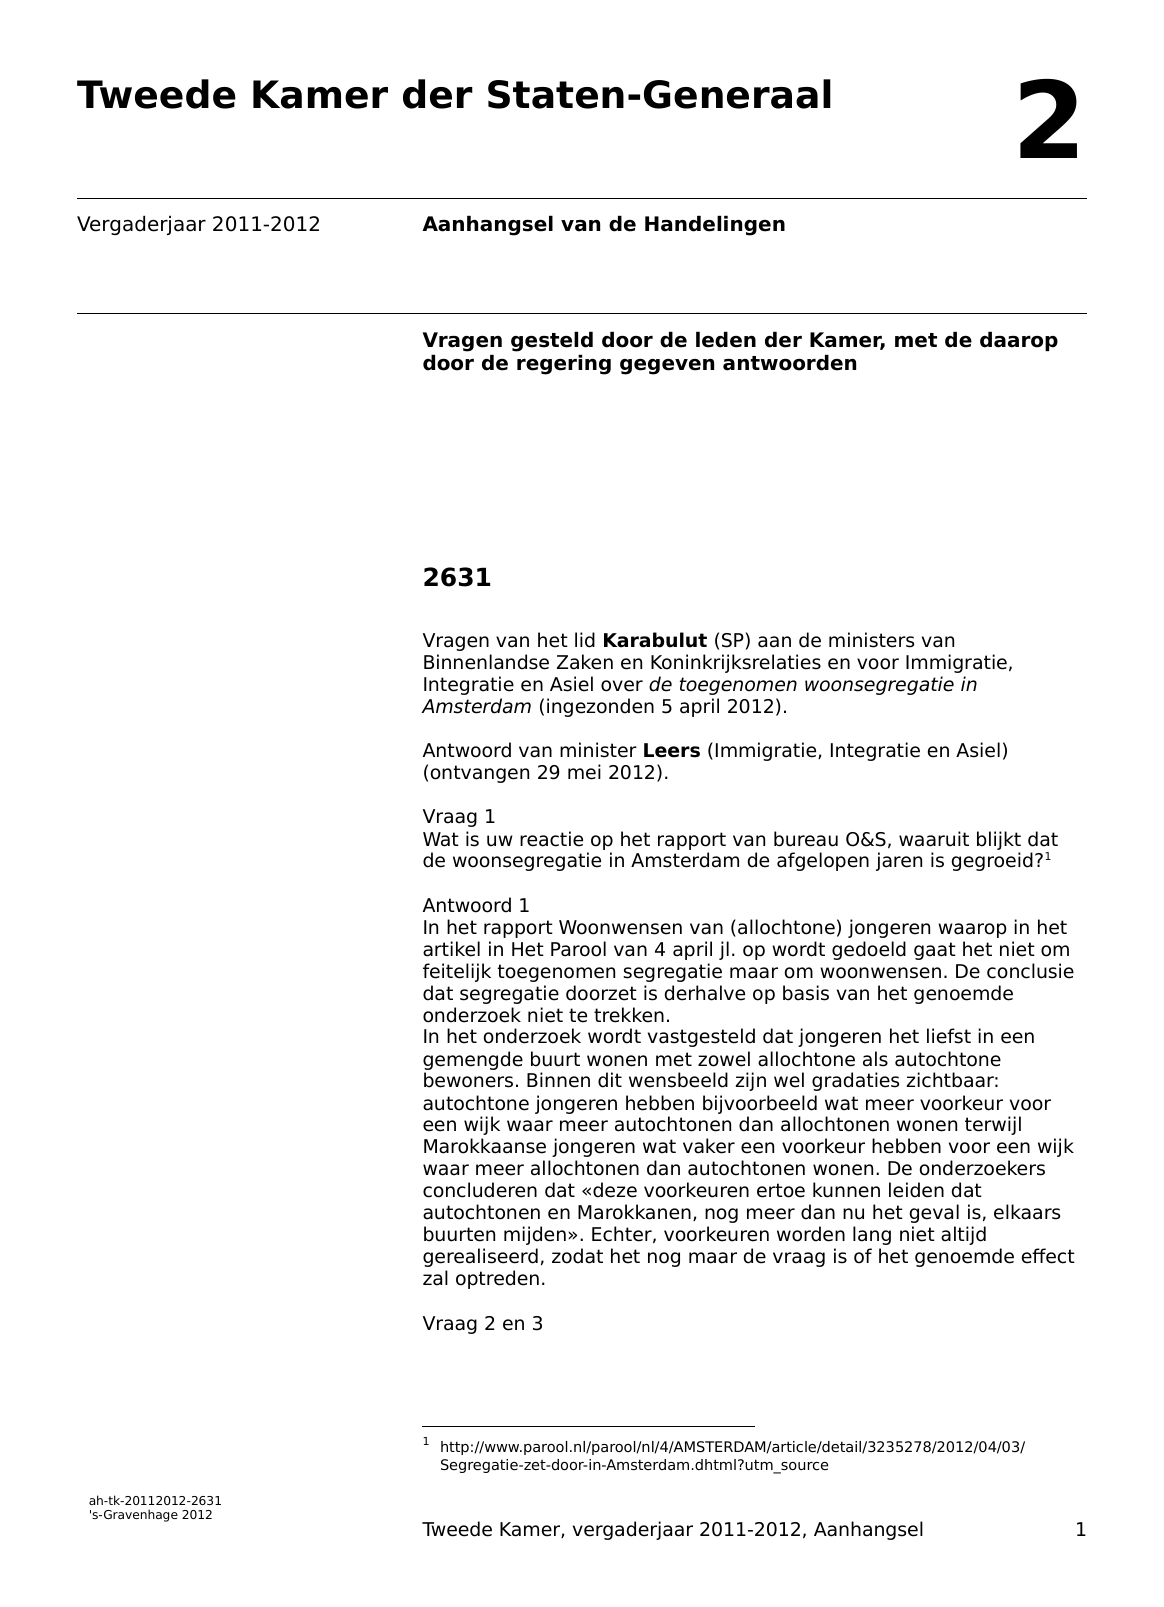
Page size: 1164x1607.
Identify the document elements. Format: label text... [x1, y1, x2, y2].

table_cell Vragen gesteld door de leden der Kamer, met de daarop door de regering gegeven antwoorden [422, 314, 1087, 375]
text Antwoord 1 [422, 894, 1087, 917]
text Wat is uw reactie op het rapport van bureau O&S, waaruit blijkt dat de woonsegregatie in Amsterdam de afgelopen jaren is gegroeid? [422, 828, 1087, 872]
text Vraag 1 [422, 806, 1087, 828]
table_cell Aanhangsel van de Handelingen [422, 199, 1087, 313]
text Vraag 2 en 3 [422, 1312, 1087, 1334]
text Vragen van het lid Karabulut (SP) aan de ministers van Binnenlandse Zaken en Koninkrijksrelaties en voor Immigratie, Integratie en Asiel over de toegenomen woonsegregatie in Amsterdam (ingezonden 5 april 2012). [422, 630, 1087, 718]
table_header 2 [886, 59, 1087, 198]
table_cell [77, 314, 422, 375]
table_cell Vergaderjaar 2011-2012 [77, 199, 422, 313]
text 2631 [422, 563, 1087, 592]
table_header Tweede Kamer der Staten-Generaal [77, 59, 886, 198]
text ah-tk-20112012-2631 [88, 1494, 323, 1508]
text Antwoord van minister Leers (Immigratie, Integratie en Asiel) (ontvangen 29 mei 2012). [422, 740, 1087, 784]
text http://www.parool.nl/parool/nl/4/AMSTERDAM/article/detail/3235278/2012/04/03/Segregatie-zet-door-in-Amsterdam.dhtml?utm_source [422, 1435, 1087, 1474]
text In het rapport Woonwensen van (allochtone) jongeren waarop in het artikel in Het Parool van 4 april jl. op wordt gedoeld gaat het niet om feitelijk toegenomen segregatie maar om woonwensen. De conclusie dat segregatie doorzet is derhalve op basis van het genoemde onderzoek niet te trekken. [422, 917, 1087, 1026]
text In het onderzoek wordt vastgesteld dat jongeren het liefst in een gemengde buurt wonen met zowel allochtone als autochtone bewoners. Binnen dit wensbeeld zijn wel gradaties zichtbaar: autochtone jongeren hebben bijvoorbeeld wat meer voorkeur voor een wijk waar meer autochtonen dan allochtonen wonen terwijl Marokkaanse jongeren wat vaker een voorkeur hebben voor een wijk waar meer allochtonen dan autochtonen wonen. De onderzoekers concluderen dat «deze voorkeuren ertoe kunnen leiden dat autochtonen en Marokkanen, nog meer dan nu het geval is, elkaars buurten mijden». Echter, voorkeuren worden lang niet altijd gerealiseerd, zodat het nog maar de vraag is of het genoemde effect zal optreden. [422, 1026, 1087, 1290]
text 's-Gravenhage 2012 [88, 1508, 323, 1522]
